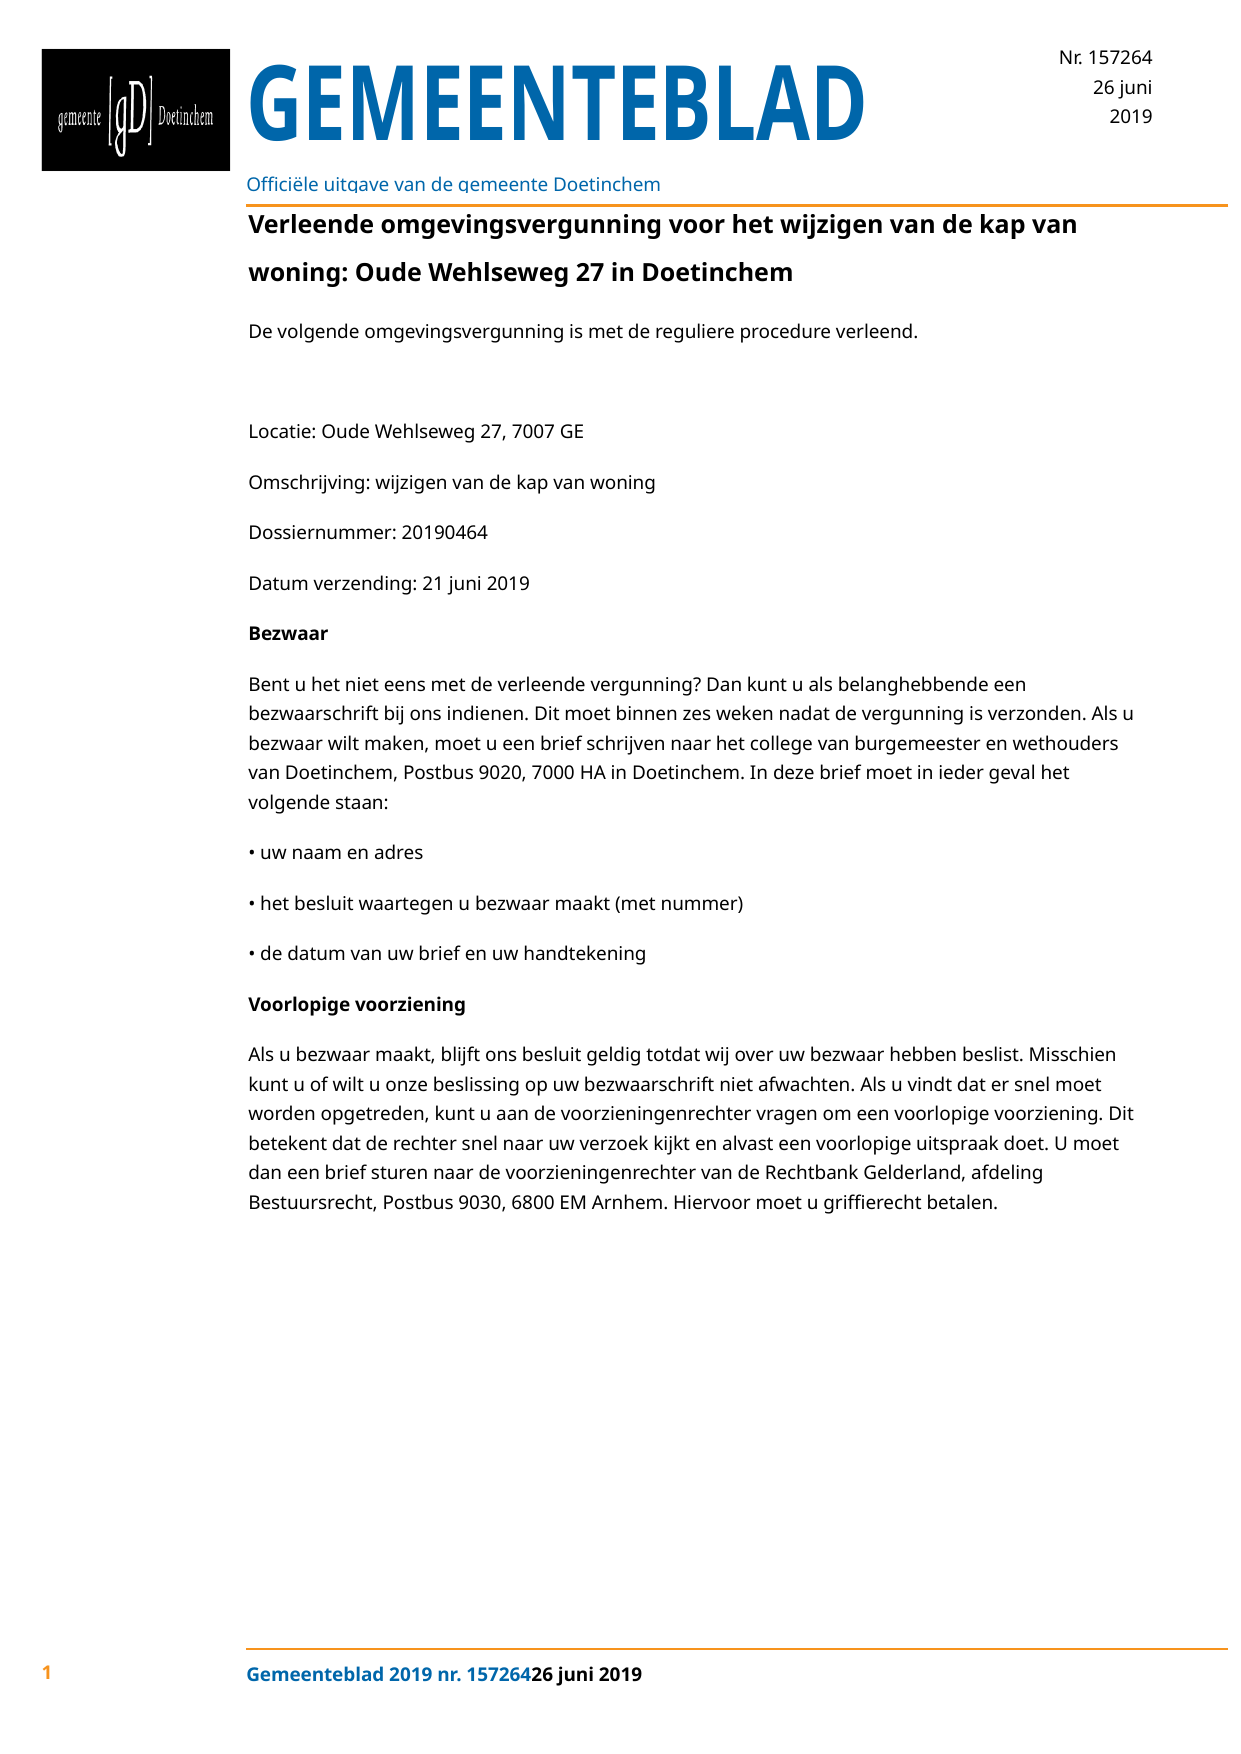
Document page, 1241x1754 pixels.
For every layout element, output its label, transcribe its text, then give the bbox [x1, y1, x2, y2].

text Als u bezwaar maakt, blijft ons besluit geldig totdat wij over uw bezwaar hebben beslist. Misschien kunt u of wilt u onze beslissing op uw bezwaarschrift niet afwachten. Als u vindt dat er snel moet worden opgetreden, kunt u aan de voorzieningenrechter vragen om een voorlopige voorziening. Dit betekent dat de rechter snel naar uw verzoek kijkt en alvast een voorlopige uitspraak doet. U moet dan een brief sturen naar de voorzieningenrechter van de Rechtbank Gelderland, afdeling Bestuursrecht, Postbus 9030, 6800 EM Arnhem. Hiervoor moet u griffierecht betalen. [248, 1041, 1152, 1215]
text Omschrijving: wijzigen van de kap van woning [248, 469, 1152, 495]
text • uw naam en adres [248, 839, 1152, 865]
text Bezwaar [248, 620, 1152, 646]
text Bent u het niet eens met de verleende vergunning? Dan kunt u als belanghebbende een bezwaarschrift bij ons indienen. Dit moet binnen zes weken nadat de vergunning is verzonden. Als u bezwaar wilt maken, moet u een brief schrijven naar het college van burgemeester en wethouders van Doetinchem, Postbus 9020, 7000 HA in Doetinchem. In deze brief moet in ieder geval het volgende staan: [248, 671, 1152, 815]
text Voorlopige voorziening [248, 991, 1152, 1017]
text Locatie: Oude Wehlseweg 27, 7007 GE [248, 419, 1152, 444]
text De volgende omgevingsvergunning is met de reguliere procedure verleend. [248, 318, 1152, 344]
text Verleende omgevingsvergunning voor het wijzigen van de kap van woning: Oude Wehlseweg 27 in Doetinchem [248, 207, 1152, 288]
picture [41, 47, 231, 172]
text • het besluit waartegen u bezwaar maakt (met nummer) [248, 890, 1152, 916]
text Datum verzending: 21 juni 2019 [248, 570, 1152, 596]
text Dossiernummer: 20190464 [248, 519, 1152, 545]
text • de datum van uw brief en uw handtekening [248, 940, 1152, 966]
